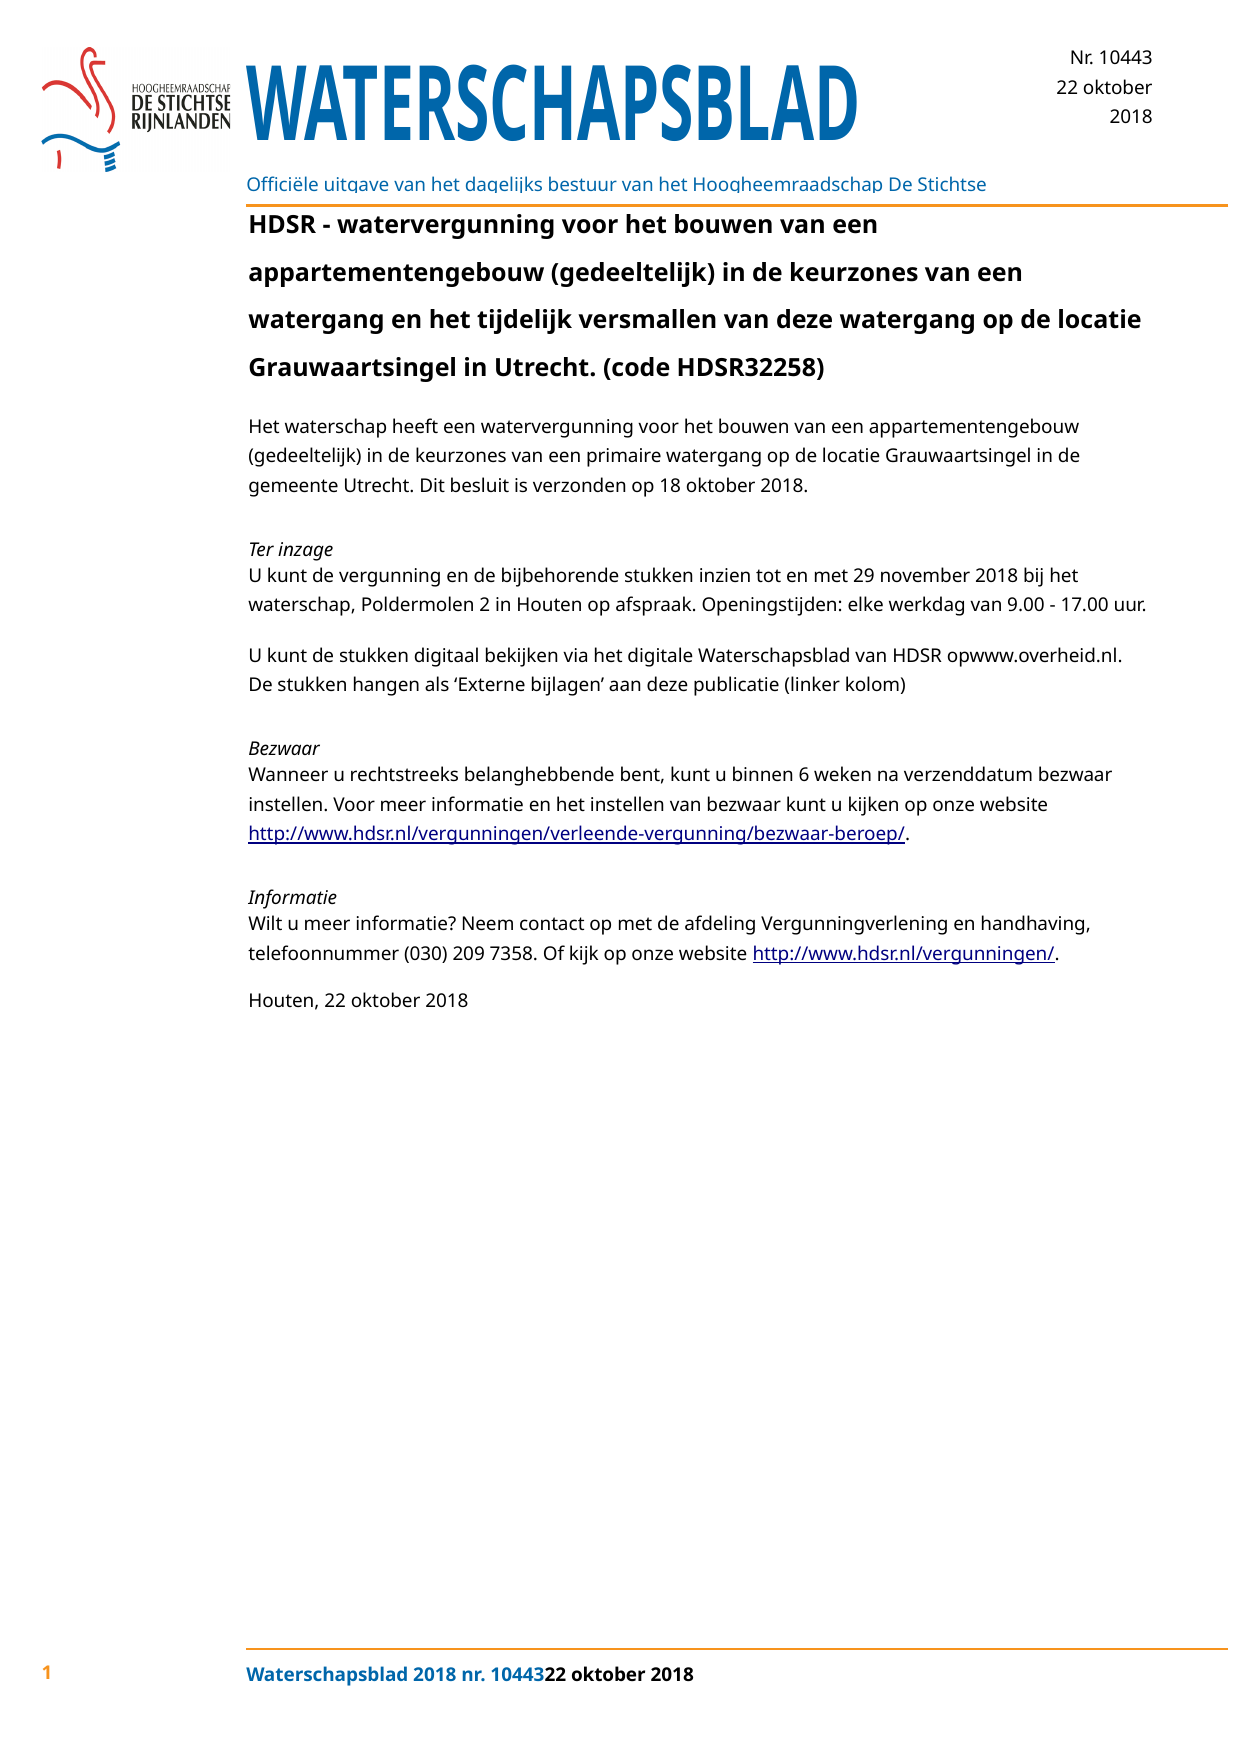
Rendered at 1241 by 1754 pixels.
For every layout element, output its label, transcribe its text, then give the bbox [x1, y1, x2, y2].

text Informatie [248, 884, 1152, 910]
text U kunt de stukken digitaal bekijken via het digitale Waterschapsblad van HDSR opwww.overheid.nl. De stukken hangen als ‘Externe bijlagen’ aan deze publicatie (linker kolom) [248, 642, 1152, 697]
picture [41, 47, 231, 172]
text HDSR - watervergunning voor het bouwen van een appartementengebouw (gedeeltelijk) in de keurzones van een watergang en het tijdelijk versmallen van deze watergang op de locatie Grauwaartsingel in Utrecht. (code HDSR32258) [248, 207, 1152, 384]
text Houten, 22 oktober 2018 [248, 987, 1152, 1013]
text Wilt u meer informatie? Neem contact op met de afdeling Vergunningverlening en handhaving, telefoonnummer (030) 209 7358. Of kijk op onze website http://www.hdsr.nl/vergunningen/. [248, 910, 1152, 965]
text Ter inzage [248, 536, 1152, 562]
text Het waterschap heeft een watervergunning voor het bouwen van een appartementengebouw (gedeeltelijk) in de keurzones van een primaire watergang op de locatie Grauwaartsingel in de gemeente Utrecht. Dit besluit is verzonden op 18 oktober 2018. [248, 413, 1152, 498]
text Bezwaar [248, 736, 1152, 761]
text U kunt de vergunning en de bijbehorende stukken inzien tot en met 29 november 2018 bij het waterschap, Poldermolen 2 in Houten op afspraak. Openingstijden: elke werkdag van 9.00 - 17.00 uur. [248, 562, 1152, 617]
text Wanneer u rechtstreeks belanghebbende bent, kunt u binnen 6 weken na verzenddatum bezwaar instellen. Voor meer informatie en het instellen van bezwaar kunt u kijken op onze website http://www.hdsr.nl/vergunningen/verleende-vergunning/bezwaar-beroep/. [248, 761, 1152, 846]
